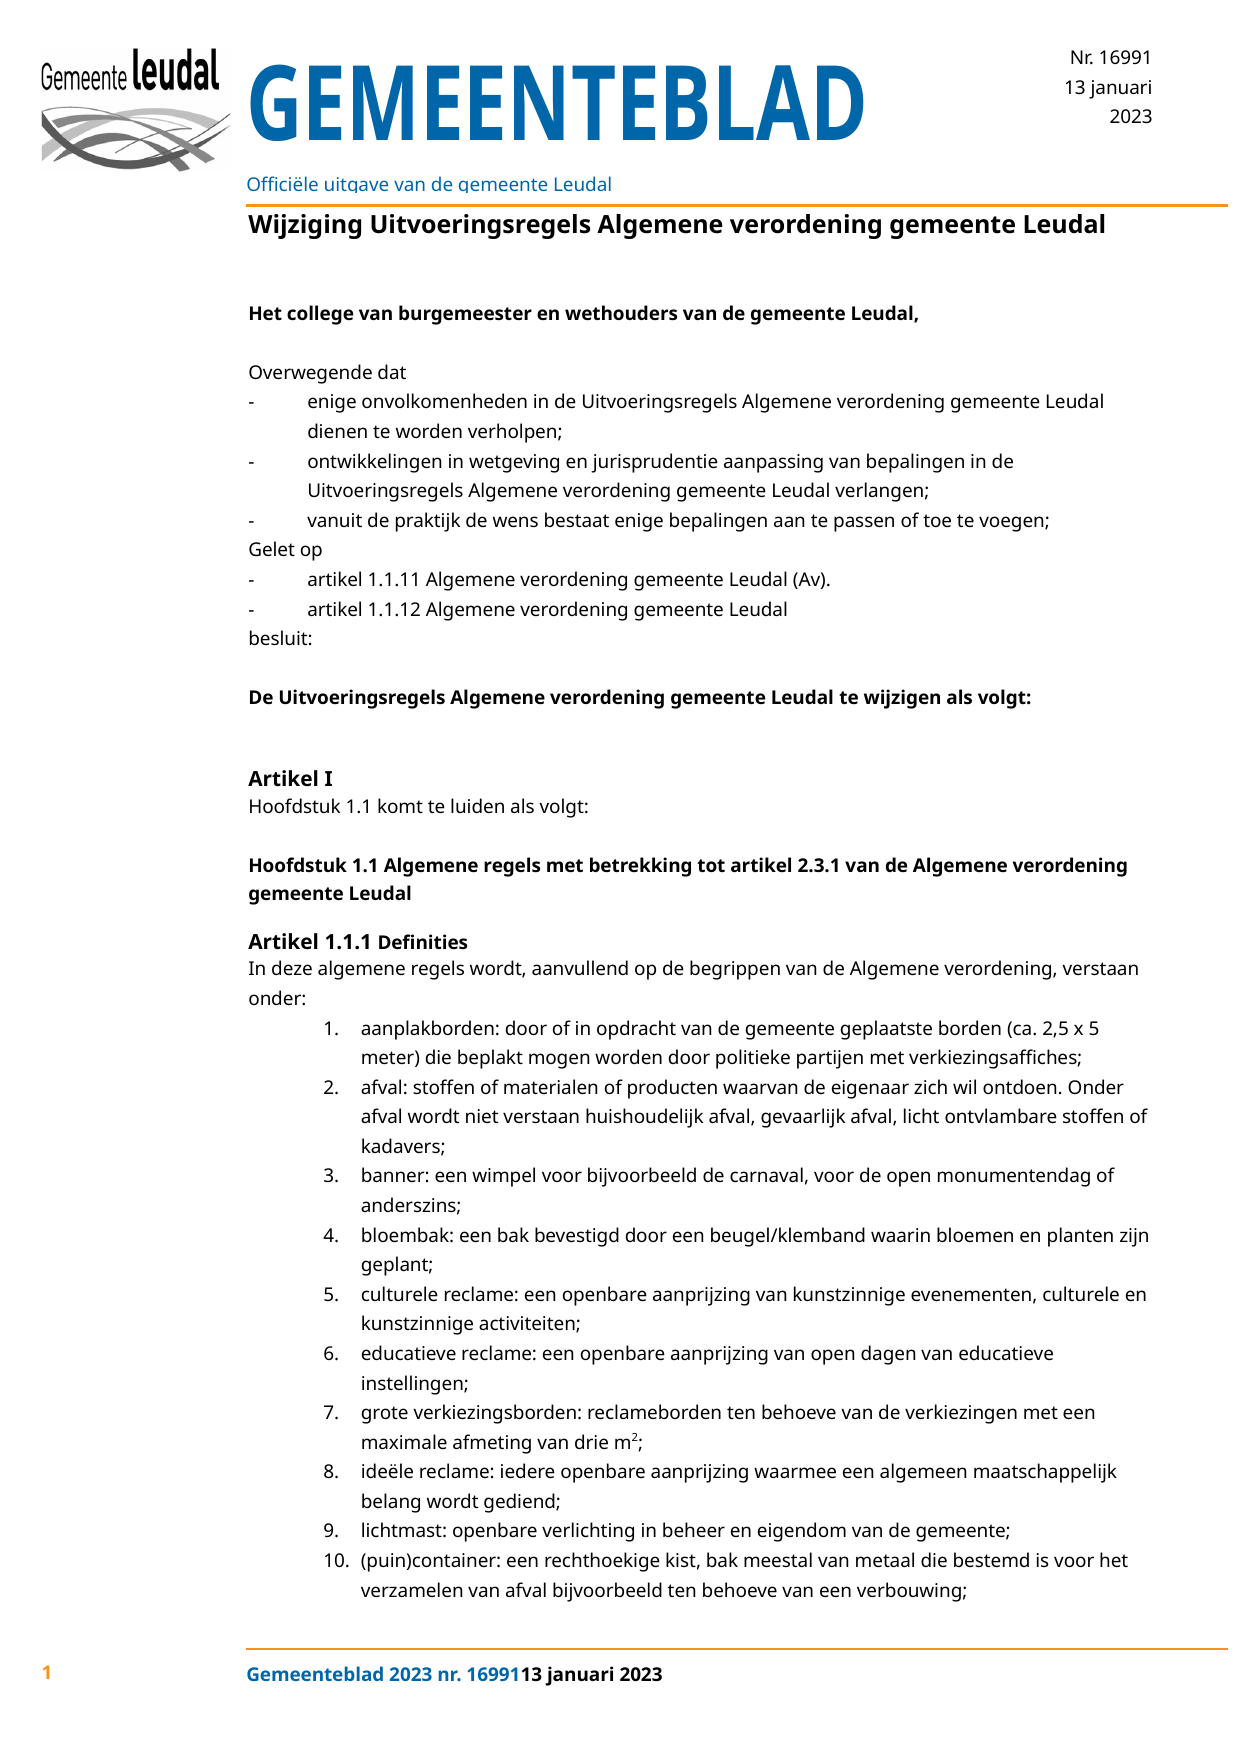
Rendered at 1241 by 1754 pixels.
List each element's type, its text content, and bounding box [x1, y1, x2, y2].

list (puin)container: een rechthoekige kist, bak meestal van metaal die bestemd is voor het verzamelen van afval bijvoorbeeld ten behoeve van een verbouwing; [323, 1547, 1152, 1602]
list educatieve reclame: een openbare aanprijzing van open dagen van educatieve instellingen; [323, 1340, 1152, 1395]
list lichtmast: openbare verlichting in beheer en eigendom van de gemeente; [323, 1518, 1152, 1543]
list culturele reclame: een openbare aanprijzing van kunstzinnige evenementen, culturele en kunstzinnige activiteiten; [323, 1281, 1152, 1336]
text De Uitvoeringsregels Algemene verordening gemeente Leudal te wijzigen als volgt: [248, 684, 1152, 710]
text Het college van burgemeester en wethouders van de gemeente Leudal, [248, 300, 1152, 326]
list aanplakborden: door of in opdracht van de gemeente geplaatste borden (ca. 2,5 x 5 meter) die beplakt mogen worden door politieke partijen met verkiezingsaffiches; [323, 1015, 1152, 1070]
list enige onvolkomenheden in de Uitvoeringsregels Algemene verordening gemeente Leudal dienen te worden verholpen; [248, 389, 1152, 444]
list artikel 1.1.11 Algemene verordening gemeente Leudal (Av). [248, 566, 1152, 592]
list ideële reclame: iedere openbare aanprijzing waarmee een algemeen maatschappelijk belang wordt gediend; [323, 1458, 1152, 1514]
list artikel 1.1.12 Algemene verordening gemeente Leudal [248, 596, 1152, 621]
text In deze algemene regels wordt, aanvullend op de begrippen van de Algemene verordening, verstaan onder: [248, 956, 1152, 1011]
text Gelet op [248, 537, 1152, 562]
text Wijziging Uitvoeringsregels Algemene verordening gemeente Leudal [248, 207, 1152, 241]
list grote verkiezingsborden: reclameborden ten behoeve van de verkiezingen met een maximale afmeting van drie m2; [323, 1399, 1152, 1454]
list vanuit de praktijk de wens bestaat enige bepalingen aan te passen of toe te voegen; [248, 507, 1152, 533]
list afval: stoffen of materialen of producten waarvan de eigenaar zich wil ontdoen. Onder afval wordt niet verstaan huishoudelijk afval, gevaarlijk afval, licht ontvlambare stoffen of kadavers; [323, 1074, 1152, 1159]
list bloembak: een bak bevestigd door een beugel/klemband waarin bloemen en planten zijn geplant; [323, 1222, 1152, 1277]
list banner: een wimpel voor bijvoorbeeld de carnaval, voor de open monumentendag of anderszins; [323, 1163, 1152, 1218]
text besluit: [248, 625, 1152, 651]
text Artikel 1.1.1 Definities [248, 927, 1152, 956]
picture [41, 47, 231, 172]
list ontwikkelingen in wetgeving en jurisprudentie aanpassing van bepalingen in de Uitvoeringsregels Algemene verordening gemeente Leudal verlangen; [248, 448, 1152, 503]
text Hoofdstuk 1.1 Algemene regels met betrekking tot artikel 2.3.1 van de Algemene verordening gemeente Leudal [248, 852, 1152, 906]
text Overwegende dat [248, 359, 1152, 385]
text Hoofdstuk 1.1 komt te luiden als volgt: [248, 793, 1152, 819]
text Artikel I [248, 764, 1152, 793]
